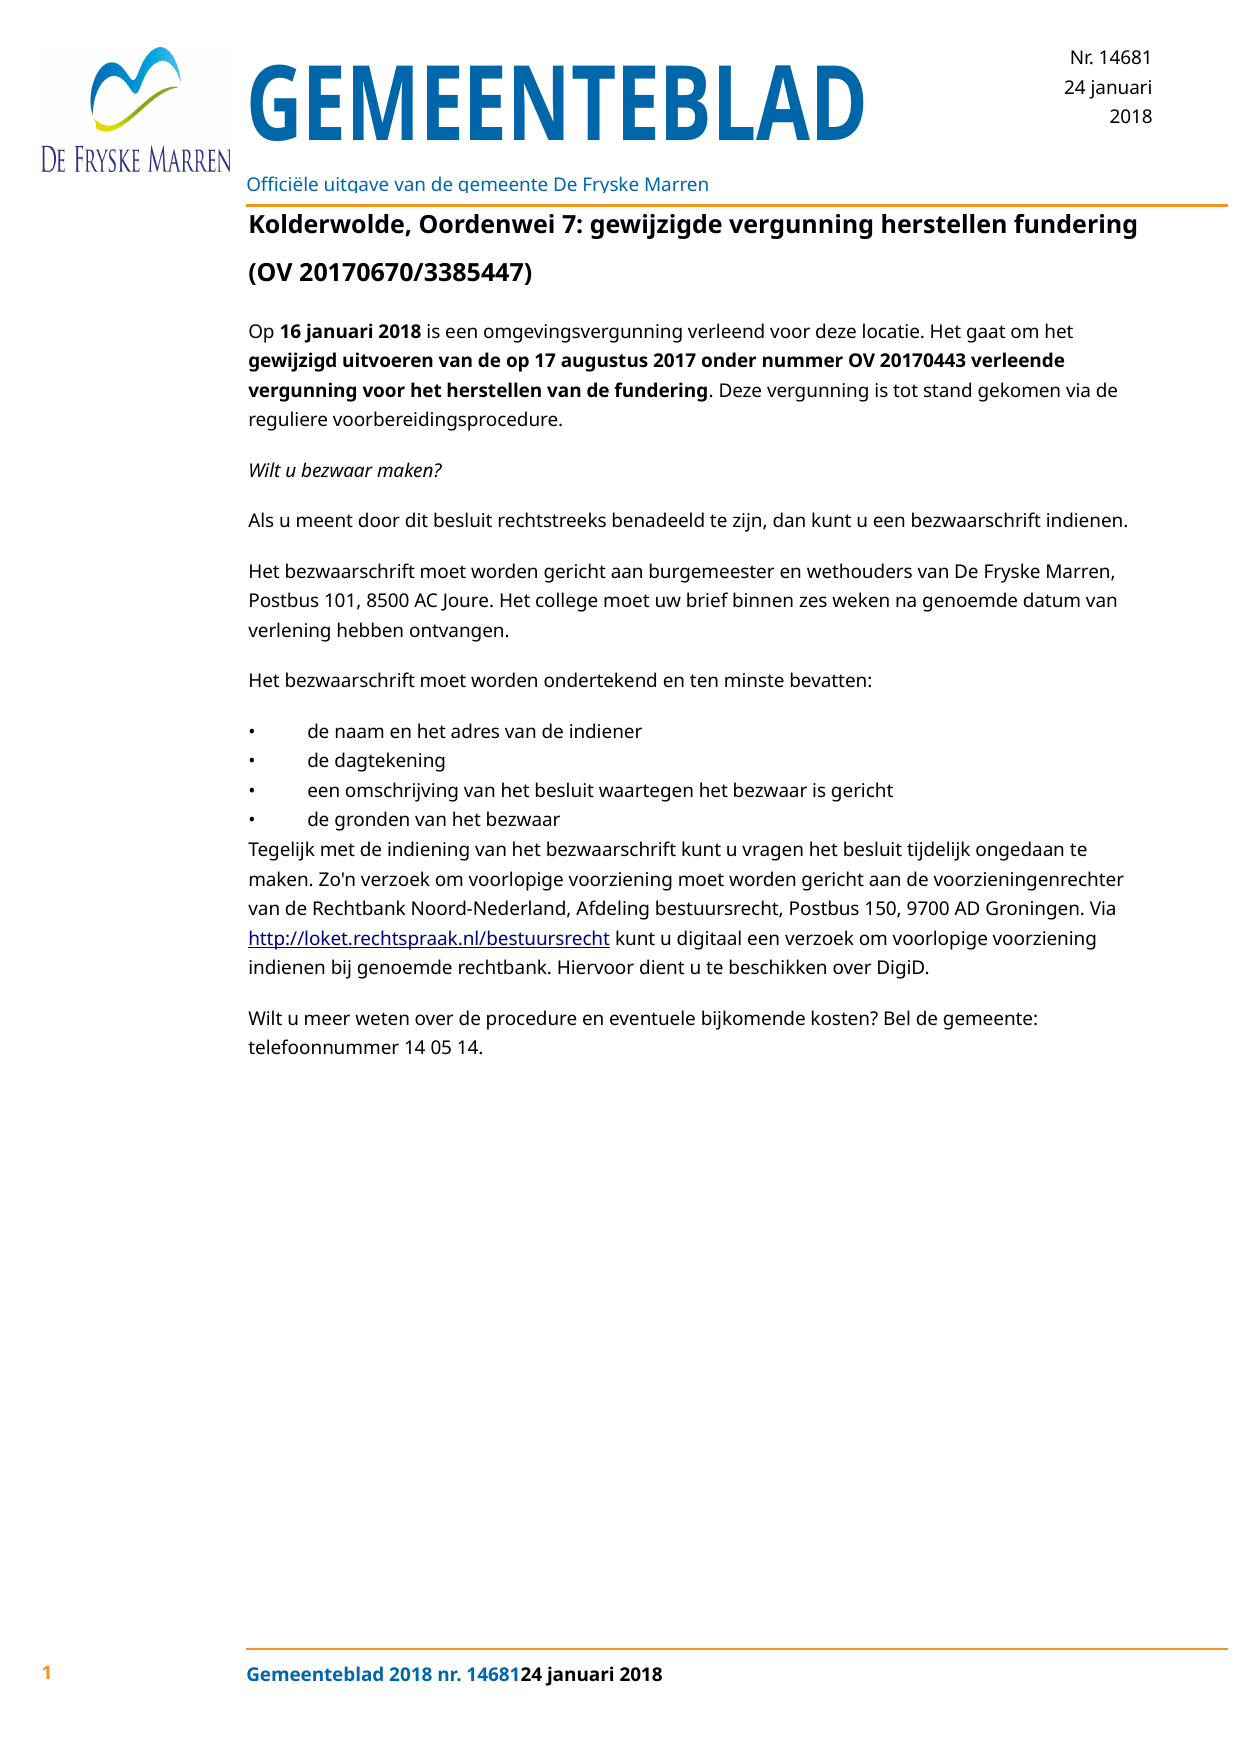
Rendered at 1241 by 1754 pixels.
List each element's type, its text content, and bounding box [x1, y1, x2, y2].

text Wilt u meer weten over de procedure en eventuele bijkomende kosten? Bel de gemeente: telefoonnummer 14 05 14. [248, 1005, 1152, 1060]
text Tegelijk met de indiening van het bezwaarschrift kunt u vragen het besluit tijdelijk ongedaan te maken. Zo'n verzoek om voorlopige voorziening moet worden gericht aan de voorzieningenrechter van de Rechtbank Noord-Nederland, Afdeling bestuursrecht, Postbus 150, 9700 AD Groningen. Via http://loket.rechtspraak.nl/bestuursrecht kunt u digitaal een verzoek om voorlopige voorziening indienen bij genoemde rechtbank. Hiervoor dient u te beschikken over DigiD. [248, 836, 1152, 980]
list de gronden van het bezwaar [248, 807, 1152, 832]
text Het bezwaarschrift moet worden ondertekend en ten minste bevatten: [248, 667, 1152, 693]
picture [41, 47, 231, 172]
text Het bezwaarschrift moet worden gericht aan burgemeester en wethouders van De Fryske Marren, Postbus 101, 8500 AC Joure. Het college moet uw brief binnen zes weken na genoemde datum van verlening hebben ontvangen. [248, 558, 1152, 643]
list de naam en het adres van de indiener [248, 718, 1152, 744]
list een omschrijving van het besluit waartegen het bezwaar is gericht [248, 777, 1152, 803]
text Kolderwolde, Oordenwei 7: gewijzigde vergunning herstellen fundering (OV 20170670/3385447) [248, 207, 1152, 288]
text Wilt u bezwaar maken? [248, 457, 1152, 483]
text Als u meent door dit besluit rechtstreeks benadeeld te zijn, dan kunt u een bezwaarschrift indienen. [248, 507, 1152, 533]
text Op 16 januari 2018 is een omgevingsvergunning verleend voor deze locatie. Het gaat om het gewijzigd uitvoeren van de op 17 augustus 2017 onder nummer OV 20170443 verleende vergunning voor het herstellen van de fundering. Deze vergunning is tot stand gekomen via de reguliere voorbereidingsprocedure. [248, 318, 1152, 432]
list de dagtekening [248, 747, 1152, 773]
